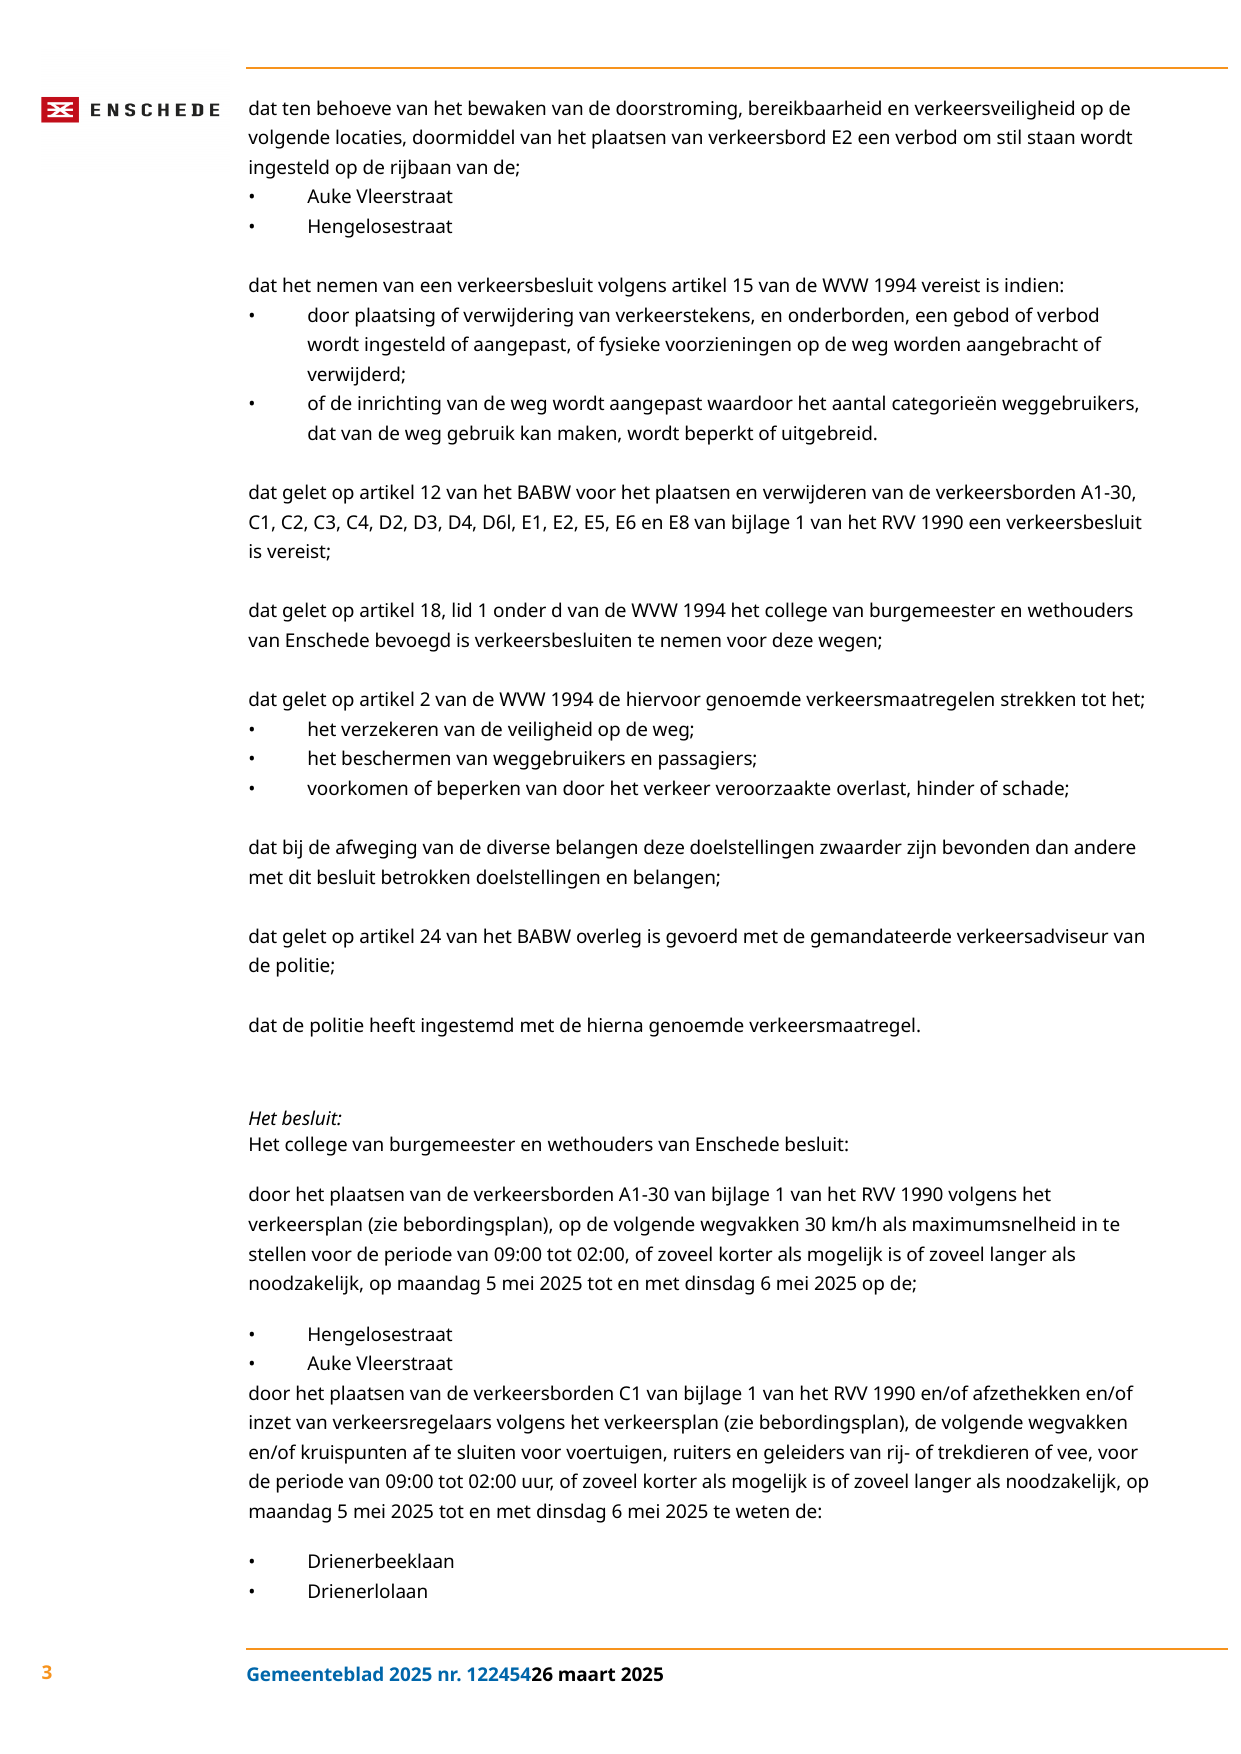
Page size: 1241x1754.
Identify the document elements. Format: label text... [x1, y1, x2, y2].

list Drienerlolaan [248, 1578, 1152, 1604]
list Drienerbeeklaan [248, 1549, 1152, 1574]
list of de inrichting van de weg wordt aangepast waardoor het aantal categorieën weggebruikers, dat van de weg gebruik kan maken, wordt beperkt of uitgebreid. [248, 391, 1152, 446]
list door plaatsing of verwijdering van verkeerstekens, en onderborden, een gebod of verbod wordt ingesteld of aangepast, of fysieke voorzieningen op de weg worden aangebracht of verwijderd; [248, 302, 1152, 387]
text dat gelet op artikel 2 van de WVW 1994 de hiervoor genoemde verkeersmaatregelen strekken tot het; [248, 686, 1152, 712]
picture [41, 47, 231, 172]
text dat gelet op artikel 24 van het BABW overleg is gevoerd met de gemandateerde verkeersadviseur van de politie; [248, 923, 1152, 978]
list Auke Vleerstraat [248, 183, 1152, 209]
list het beschermen van weggebruikers en passagiers; [248, 746, 1152, 771]
list Hengelosestraat [248, 1321, 1152, 1346]
text Het besluit: [248, 1105, 1152, 1131]
text dat de politie heeft ingestemd met de hierna genoemde verkeersmaatregel. [248, 1012, 1152, 1038]
text dat gelet op artikel 18, lid 1 onder d van de WVW 1994 het college van burgemeester en wethouders van Enschede bevoegd is verkeersbesluiten te nemen voor deze wegen; [248, 598, 1152, 653]
list Hengelosestraat [248, 213, 1152, 239]
text dat gelet op artikel 12 van het BABW voor het plaatsen en verwijderen van de verkeersborden A1-30, C1, C2, C3, C4, D2, D3, D4, D6l, E1, E2, E5, E6 en E8 van bijlage 1 van het RVV 1990 een verkeersbesluit is vereist; [248, 479, 1152, 564]
text door het plaatsen van de verkeersborden A1-30 van bijlage 1 van het RVV 1990 volgens het verkeersplan (zie bebordingsplan), op de volgende wegvakken 30 km/h als maximumsnelheid in te stellen voor de periode van 09:00 tot 02:00, of zoveel korter als mogelijk is of zoveel langer als noodzakelijk, op maandag 5 mei 2025 tot en met dinsdag 6 mei 2025 op de; [248, 1182, 1152, 1296]
text dat bij de afweging van de diverse belangen deze doelstellingen zwaarder zijn bevonden dan andere met dit besluit betrokken doelstellingen en belangen; [248, 834, 1152, 890]
text door het plaatsen van de verkeersborden C1 van bijlage 1 van het RVV 1990 en/of afzethekken en/of inzet van verkeersregelaars volgens het verkeersplan (zie bebordingsplan), de volgende wegvakken en/of kruispunten af te sluiten voor voertuigen, ruiters en geleiders van rij- of trekdieren of vee, voor de periode van 09:00 tot 02:00 uur, of zoveel korter als mogelijk is of zoveel langer als noodzakelijk, op maandag 5 mei 2025 tot en met dinsdag 6 mei 2025 te weten de: [248, 1380, 1152, 1524]
list het verzekeren van de veiligheid op de weg; [248, 716, 1152, 742]
list Auke Vleerstraat [248, 1350, 1152, 1376]
text Het college van burgemeester en wethouders van Enschede besluit: [248, 1131, 1152, 1157]
list voorkomen of beperken van door het verkeer veroorzaakte overlast, hinder of schade; [248, 775, 1152, 801]
text dat ten behoeve van het bewaken van de doorstroming, bereikbaarheid en verkeersveiligheid op de volgende locaties, doormiddel van het plaatsen van verkeersbord E2 een verbod om stil staan wordt ingesteld op de rijbaan van de; [248, 95, 1152, 180]
text dat het nemen van een verkeersbesluit volgens artikel 15 van de WVW 1994 vereist is indien: [248, 272, 1152, 298]
